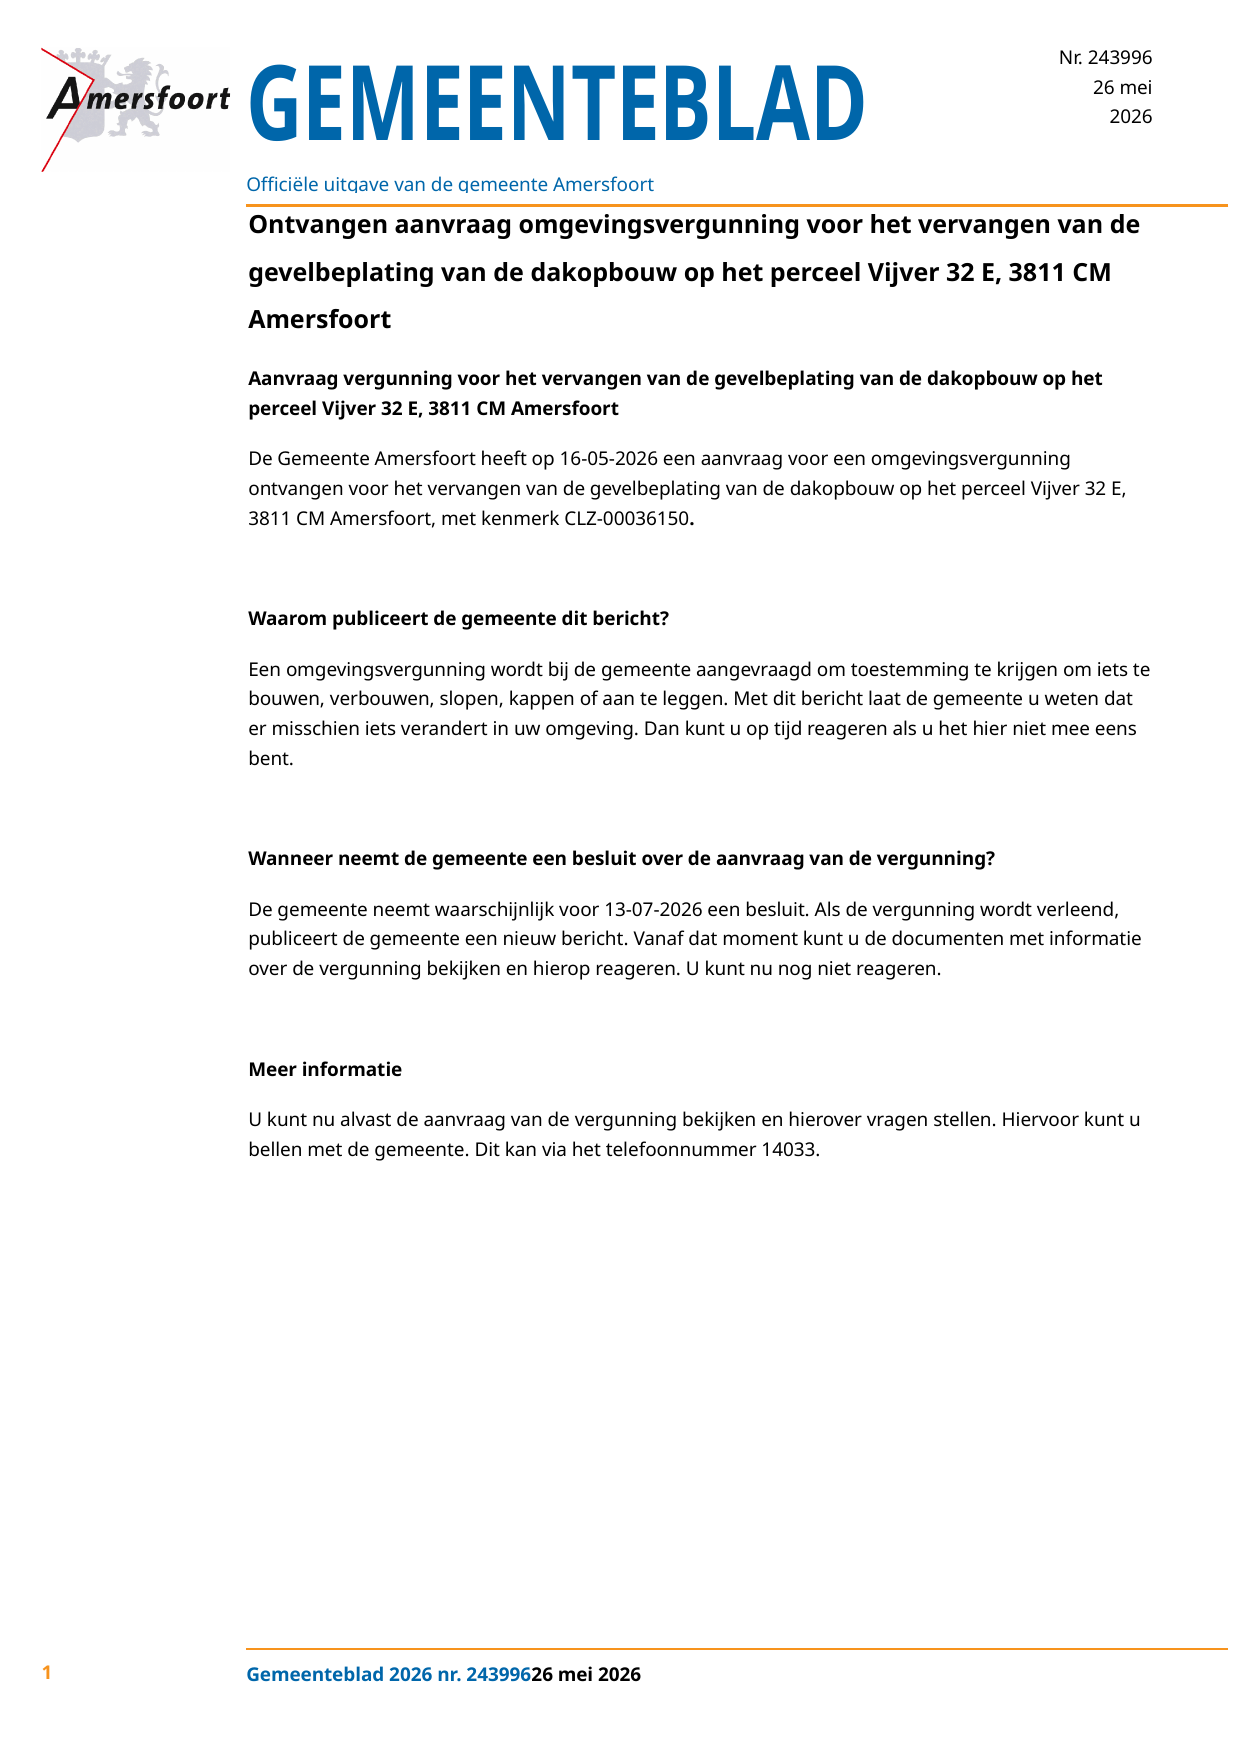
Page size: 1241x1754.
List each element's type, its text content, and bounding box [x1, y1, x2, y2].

text De Gemeente Amersfoort heeft op 16-05-2026 een aanvraag voor een omgevingsvergunning ontvangen voor het vervangen van de gevelbeplating van de dakopbouw op het perceel Vijver 32 E, 3811 CM Amersfoort, met kenmerk CLZ-00036150. [248, 446, 1152, 530]
text Waarom publiceert de gemeente dit bericht? [248, 606, 1152, 631]
text Een omgevingsvergunning wordt bij de gemeente aangevraagd om toestemming te krijgen om iets te bouwen, verbouwen, slopen, kappen of aan te leggen. Met dit bericht laat de gemeente u weten dat er misschien iets verandert in uw omgeving. Dan kunt u op tijd reageren als u het hier niet mee eens bent. [248, 656, 1152, 770]
picture [41, 47, 231, 172]
text U kunt nu alvast de aanvraag van de vergunning bekijken en hierover vragen stellen. Hiervoor kunt u bellen met de gemeente. Dit kan via het telefoonnummer 14033. [248, 1106, 1152, 1162]
text Aanvraag vergunning voor het vervangen van de gevelbeplating van de dakopbouw op het perceel Vijver 32 E, 3811 CM Amersfoort [248, 366, 1152, 421]
text De gemeente neemt waarschijnlijk voor 13-07-2026 een besluit. Als de vergunning wordt verleend, publiceert de gemeente een nieuw bericht. Vanaf dat moment kunt u de documenten met informatie over de vergunning bekijken en hierop reageren. U kunt nu nog niet reageren. [248, 896, 1152, 981]
text Meer informatie [248, 1056, 1152, 1082]
text Ontvangen aanvraag omgevingsvergunning voor het vervangen van de gevelbeplating van de dakopbouw op het perceel Vijver 32 E, 3811 CM Amersfoort [248, 207, 1152, 336]
text Wanneer neemt de gemeente een besluit over de aanvraag van de vergunning? [248, 846, 1152, 871]
